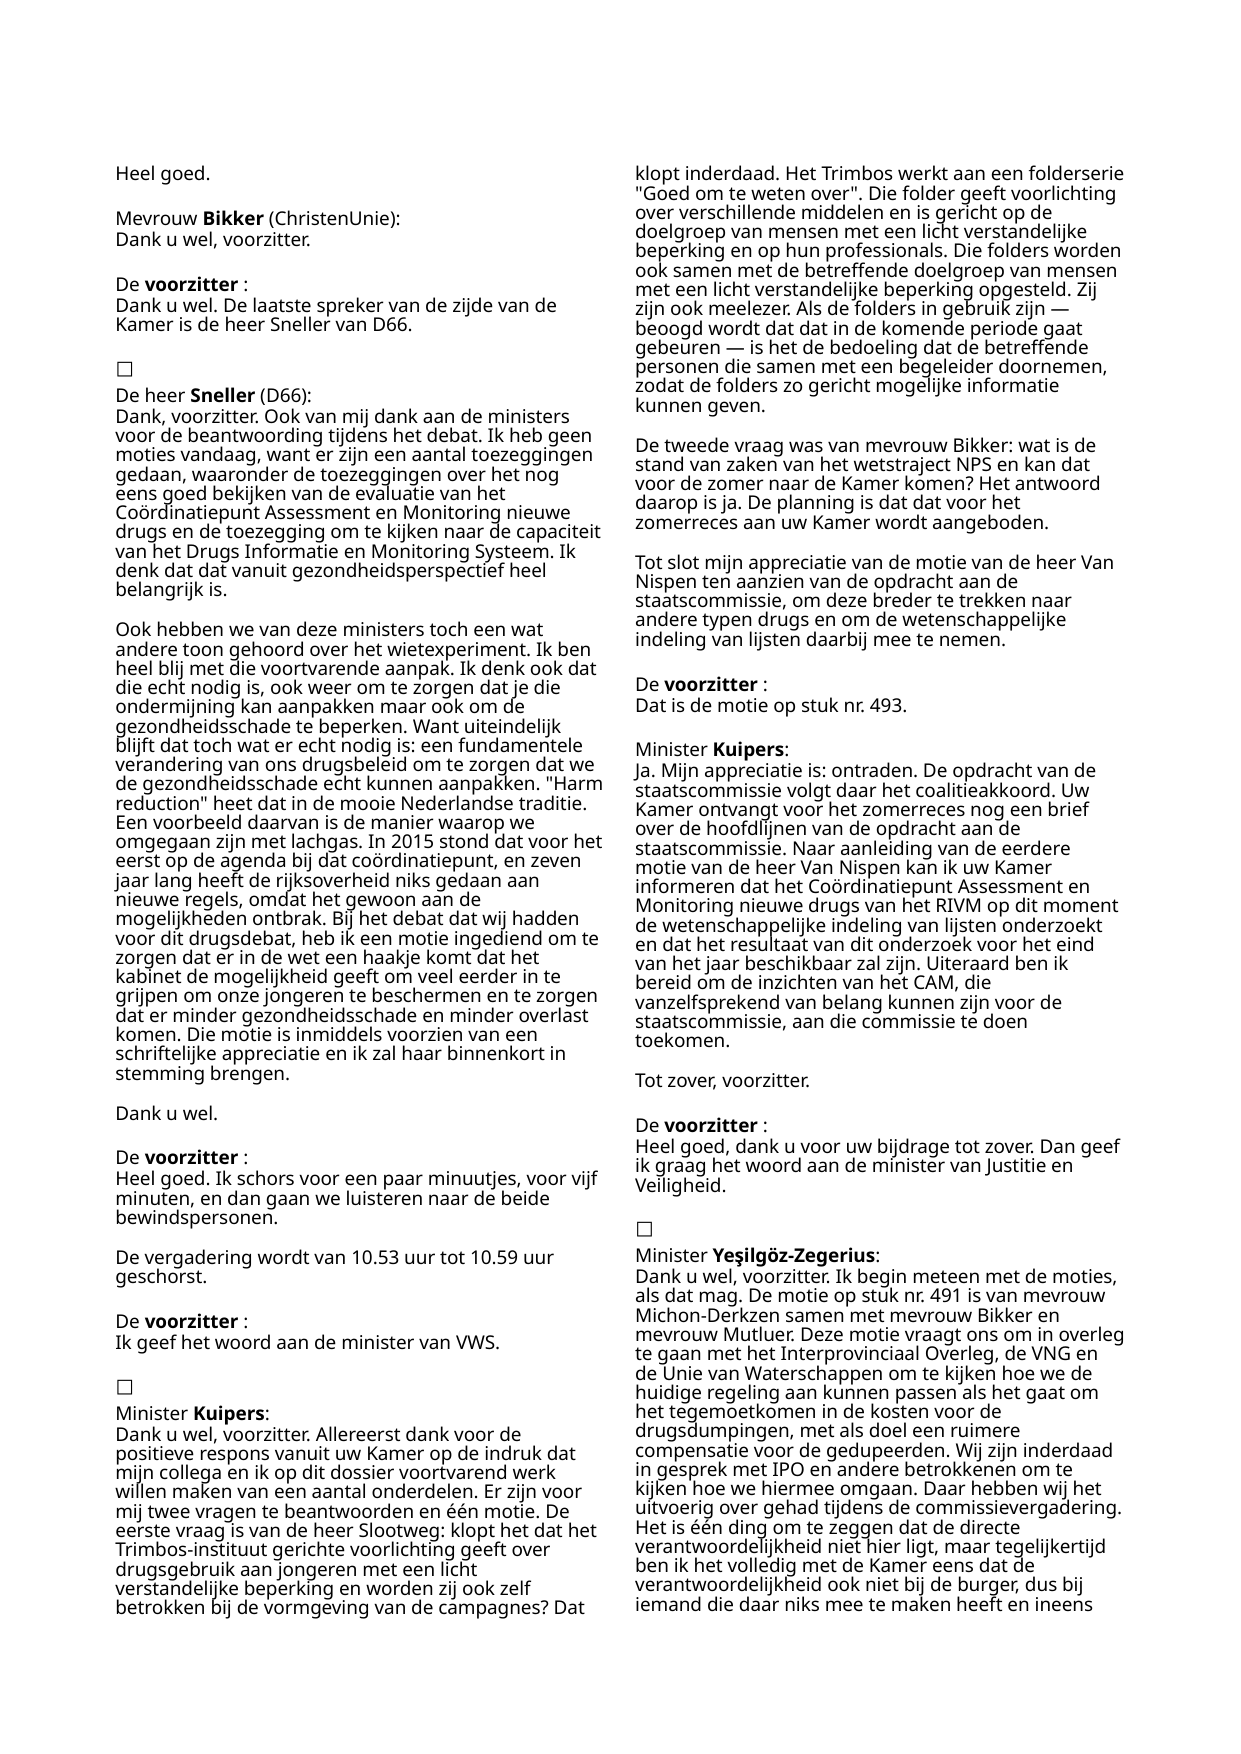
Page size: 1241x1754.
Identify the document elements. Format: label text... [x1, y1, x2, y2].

text De voorzitter : [115, 271, 605, 297]
text Dat is de motie op stuk nr. 493. [635, 697, 1125, 716]
text ⬜ [115, 356, 605, 382]
text Heel goed. Ik schors voor een paar minuutjes, voor vijf minuten, en dan gaan we luisteren naar de beide bewindspersonen. [115, 1170, 605, 1228]
text Minister Kuipers: [635, 737, 1125, 762]
text Tot slot mijn appreciatie van de motie van de heer Van Nispen ten aanzien van de opdracht aan de staatscommissie, om deze breder te trekken naar andere typen drugs en om de wetenschappelijke indeling van lijsten daarbij mee te nemen. [635, 554, 1125, 650]
text Dank u wel, voorzitter. Allereerst dank voor de positieve respons vanuit uw Kamer op de indruk dat mijn collega en ik op dit dossier voortvarend werk willen maken van een aantal onderdelen. Er zijn voor mij twee vragen te beantwoorden en één motie. De eerste vraag is van de heer Slootweg: klopt het dat het Trimbos-instituut gerichte voorlichting geeft over drugsgebruik aan jongeren met een licht verstandelijke beperking en worden zij ook zelf betrokken bij de vormgeving van de campagnes? Dat [115, 1426, 605, 1618]
text ⬜ [115, 1374, 605, 1400]
text Tot zover, voorzitter. [635, 1072, 1125, 1091]
text Heel goed. [115, 165, 605, 184]
text Dank u wel. De laatste spreker van de zijde van de Kamer is de heer Sneller van D66. [115, 297, 605, 336]
text De voorzitter : [635, 671, 1125, 697]
text Dank u wel. [115, 1104, 605, 1124]
text ⬜ [635, 1217, 1125, 1242]
text De voorzitter : [115, 1144, 605, 1170]
text Heel goed, dank u voor uw bijdrage tot zover. Dan geef ik graag het woord aan de minister van Justitie en Veiligheid. [635, 1138, 1125, 1196]
text Minister Kuipers: [115, 1400, 605, 1426]
text Dank, voorzitter. Ook van mij dank aan de ministers voor de beantwoording tijdens het debat. Ik heb geen moties vandaag, want er zijn een aantal toezeggingen gedaan, waaronder de toezeggingen over het nog eens goed bekijken van de evaluatie van het Coördinatiepunt Assessment en Monitoring nieuwe drugs en de toezegging om te kijken naar de capaciteit van het Drugs Informatie en Monitoring Systeem. Ik denk dat dat vanuit gezondheidsperspectief heel belangrijk is. [115, 408, 605, 601]
text Dank u wel, voorzitter. Ik begin meteen met de moties, als dat mag. De motie op stuk nr. 491 is van mevrouw Michon-Derkzen samen met mevrouw Bikker en mevrouw Mutluer. Deze motie vraagt ons om in overleg te gaan met het Interprovinciaal Overleg, de VNG en de Unie van Waterschappen om te kijken hoe we de huidige regeling aan kunnen passen als het gaat om het tegemoetkomen in de kosten voor de drugsdumpingen, met als doel een ruimere compensatie voor de gedupeerden. Wij zijn inderdaad in gesprek met IPO en andere betrokkenen om te kijken hoe we hiermee omgaan. Daar hebben wij het uitvoerig over gehad tijdens de commissievergadering. Het is één ding om te zeggen dat de directe verantwoordelijkheid niet hier ligt, maar tegelijkertijd ben ik het volledig met de Kamer eens dat de verantwoordelijkheid ook niet bij de burger, dus bij iemand die daar niks mee te maken heeft en ineens [635, 1268, 1125, 1615]
text Dank u wel, voorzitter. [115, 231, 605, 250]
text Ook hebben we van deze ministers toch een wat andere toon gehoord over het wietexperiment. Ik ben heel blij met die voortvarende aanpak. Ik denk ook dat die echt nodig is, ook weer om te zorgen dat je die ondermijning kan aanpakken maar ook om de gezondheidsschade te beperken. Want uiteindelijk blijft dat toch wat er echt nodig is: een fundamentele verandering van ons drugsbeleid om te zorgen dat we de gezondheidsschade echt kunnen aanpakken. "Harm reduction" heet dat in de mooie Nederlandse traditie. Een voorbeeld daarvan is de manier waarop we omgegaan zijn met lachgas. In 2015 stond dat voor het eerst op de agenda bij dat coördinatiepunt, en zeven jaar lang heeft de rijksoverheid niks gedaan aan nieuwe regels, omdat het gewoon aan de mogelijkheden ontbrak. Bij het debat dat wij hadden voor dit drugsdebat, heb ik een motie ingediend om te zorgen dat er in de wet een haakje komt dat het kabinet de mogelijkheid geeft om veel eerder in te grijpen om onze jongeren te beschermen en te zorgen dat er minder gezondheidsschade en minder overlast komen. Die motie is inmiddels voorzien van een schriftelijke appreciatie en ik zal haar binnenkort in stemming brengen. [115, 621, 605, 1084]
text Ik geef het woord aan de minister van VWS. [115, 1334, 605, 1353]
text klopt inderdaad. Het Trimbos werkt aan een folderserie "Goed om te weten over". Die folder geeft voorlichting over verschillende middelen en is gericht op de doelgroep van mensen met een licht verstandelijke beperking en op hun professionals. Die folders worden ook samen met de betreffende doelgroep van mensen met een licht verstandelijke beperking opgesteld. Zij zijn ook meelezer. Als de folders in gebruik zijn — beoogd wordt dat dat in de komende periode gaat gebeuren — is het de bedoeling dat de betreffende personen die samen met een begeleider doornemen, zodat de folders zo gericht mogelijke informatie kunnen geven. [635, 165, 1125, 416]
text Ja. Mijn appreciatie is: ontraden. De opdracht van de staatscommissie volgt daar het coalitieakkoord. Uw Kamer ontvangt voor het zomerreces nog een brief over de hoofdlijnen van de opdracht aan de staatscommissie. Naar aanleiding van de eerdere motie van de heer Van Nispen kan ik uw Kamer informeren dat het Coördinatiepunt Assessment en Monitoring nieuwe drugs van het RIVM op dit moment de wetenschappelijke indeling van lijsten onderzoekt en dat het resultaat van dit onderzoek voor het eind van het jaar beschikbaar zal zijn. Uiteraard ben ik bereid om de inzichten van het CAM, die vanzelfsprekend van belang kunnen zijn voor de staatscommissie, aan die commissie te doen toekomen. [635, 762, 1125, 1051]
text De voorzitter : [635, 1112, 1125, 1138]
text De heer Sneller (D66): [115, 382, 605, 408]
text De vergadering wordt van 10.53 uur tot 10.59 uur geschorst. [115, 1249, 605, 1287]
text Minister Yeşilgöz-Zegerius: [635, 1242, 1125, 1268]
text De voorzitter : [115, 1308, 605, 1334]
text Mevrouw Bikker (ChristenUnie): [115, 205, 605, 231]
text De tweede vraag was van mevrouw Bikker: wat is de stand van zaken van het wetstraject NPS en kan dat voor de zomer naar de Kamer komen? Het antwoord daarop is ja. De planning is dat dat voor het zomerreces aan uw Kamer wordt aangeboden. [635, 437, 1125, 533]
